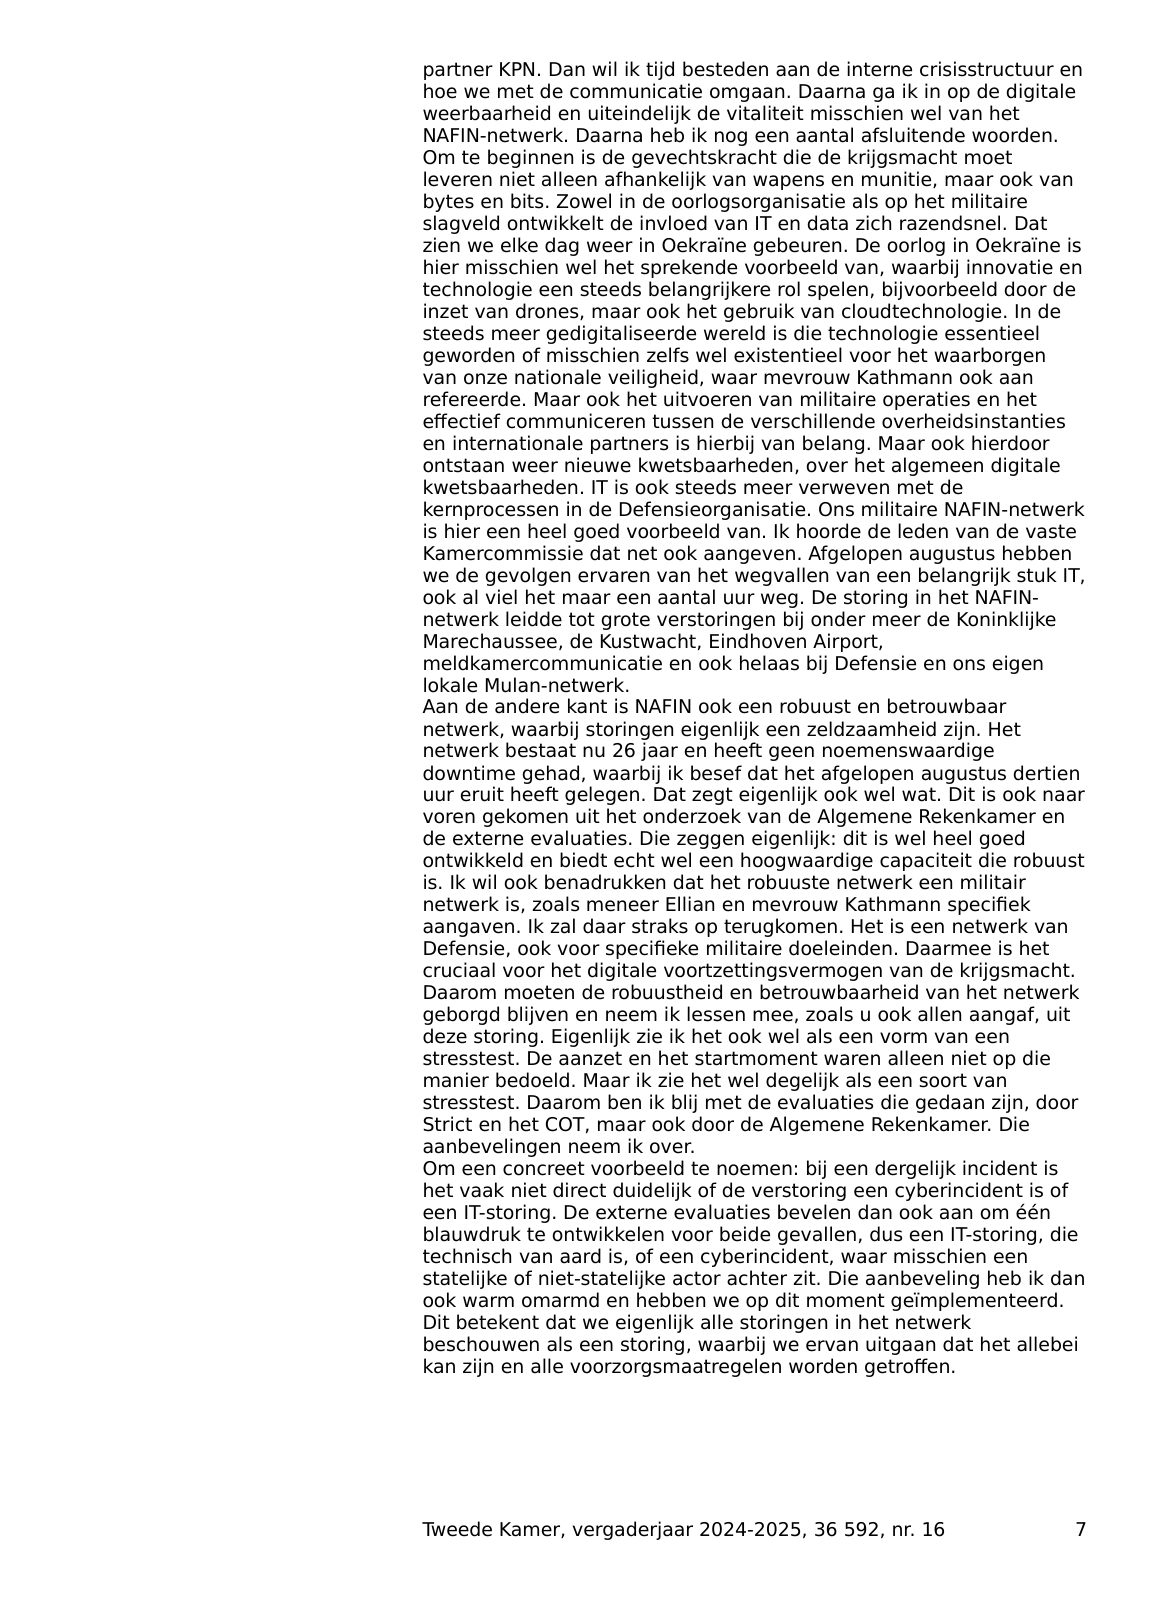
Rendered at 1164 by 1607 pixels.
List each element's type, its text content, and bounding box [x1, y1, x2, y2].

text partner KPN. Dan wil ik tijd besteden aan de interne crisisstructuur en hoe we met de communicatie omgaan. Daarna ga ik in op de digitale weerbaarheid en uiteindelijk de vitaliteit misschien wel van het NAFIN-netwerk. Daarna heb ik nog een aantal afsluitende woorden. [422, 59, 1087, 147]
text Om een concreet voorbeeld te noemen: bij een dergelijk incident is het vaak niet direct duidelijk of de verstoring een cyberincident is of een IT-storing. De externe evaluaties bevelen dan ook aan om één blauwdruk te ontwikkelen voor beide gevallen, dus een IT-storing, die technisch van aard is, of een cyberincident, waar misschien een statelijke of niet-statelijke actor achter zit. Die aanbeveling heb ik dan ook warm omarmd en hebben we op dit moment geïmplementeerd. Dit betekent dat we eigenlijk alle storingen in het netwerk beschouwen als een storing, waarbij we ervan uitgaan dat het allebei kan zijn en alle voorzorgsmaatregelen worden getroffen. [422, 1158, 1087, 1378]
text Aan de andere kant is NAFIN ook een robuust en betrouwbaar netwerk, waarbij storingen eigenlijk een zeldzaamheid zijn. Het netwerk bestaat nu 26 jaar en heeft geen noemenswaardige downtime gehad, waarbij ik besef dat het afgelopen augustus dertien uur eruit heeft gelegen. Dat zegt eigenlijk ook wel wat. Dit is ook naar voren gekomen uit het onderzoek van de Algemene Rekenkamer en de externe evaluaties. Die zeggen eigenlijk: dit is wel heel goed ontwikkeld en biedt echt wel een hoogwaardige capaciteit die robuust is. Ik wil ook benadrukken dat het robuuste netwerk een militair netwerk is, zoals meneer Ellian en mevrouw Kathmann specifiek aangaven. Ik zal daar straks op terugkomen. Het is een netwerk van Defensie, ook voor specifieke militaire doeleinden. Daarmee is het cruciaal voor het digitale voortzettingsvermogen van de krijgsmacht. Daarom moeten de robuustheid en betrouwbaarheid van het netwerk geborgd blijven en neem ik lessen mee, zoals u ook allen aangaf, uit deze storing. Eigenlijk zie ik het ook wel als een vorm van een stresstest. De aanzet en het startmoment waren alleen niet op die manier bedoeld. Maar ik zie het wel degelijk als een soort van stresstest. Daarom ben ik blij met de evaluaties die gedaan zijn, door Strict en het COT, maar ook door de Algemene Rekenkamer. Die aanbevelingen neem ik over. [422, 696, 1087, 1158]
text Om te beginnen is de gevechtskracht die de krijgsmacht moet leveren niet alleen afhankelijk van wapens en munitie, maar ook van bytes en bits. Zowel in de oorlogsorganisatie als op het militaire slagveld ontwikkelt de invloed van IT en data zich razendsnel. Dat zien we elke dag weer in Oekraïne gebeuren. De oorlog in Oekraïne is hier misschien wel het sprekende voorbeeld van, waarbij innovatie en technologie een steeds belangrijkere rol spelen, bijvoorbeeld door de inzet van drones, maar ook het gebruik van cloudtechnologie. In de steeds meer gedigitaliseerde wereld is die technologie essentieel geworden of misschien zelfs wel existentieel voor het waarborgen van onze nationale veiligheid, waar mevrouw Kathmann ook aan refereerde. Maar ook het uitvoeren van militaire operaties en het effectief communiceren tussen de verschillende overheidsinstanties en internationale partners is hierbij van belang. Maar ook hierdoor ontstaan weer nieuwe kwetsbaarheden, over het algemeen digitale kwetsbaarheden. IT is ook steeds meer verweven met de kernprocessen in de Defensieorganisatie. Ons militaire NAFIN-netwerk is hier een heel goed voorbeeld van. Ik hoorde de leden van de vaste Kamercommissie dat net ook aangeven. Afgelopen augustus hebben we de gevolgen ervaren van het wegvallen van een belangrijk stuk IT, ook al viel het maar een aantal uur weg. De storing in het NAFIN-netwerk leidde tot grote verstoringen bij onder meer de Koninklijke Marechaussee, de Kustwacht, Eindhoven Airport, meldkamercommunicatie en ook helaas bij Defensie en ons eigen lokale Mulan-netwerk. [422, 147, 1087, 696]
